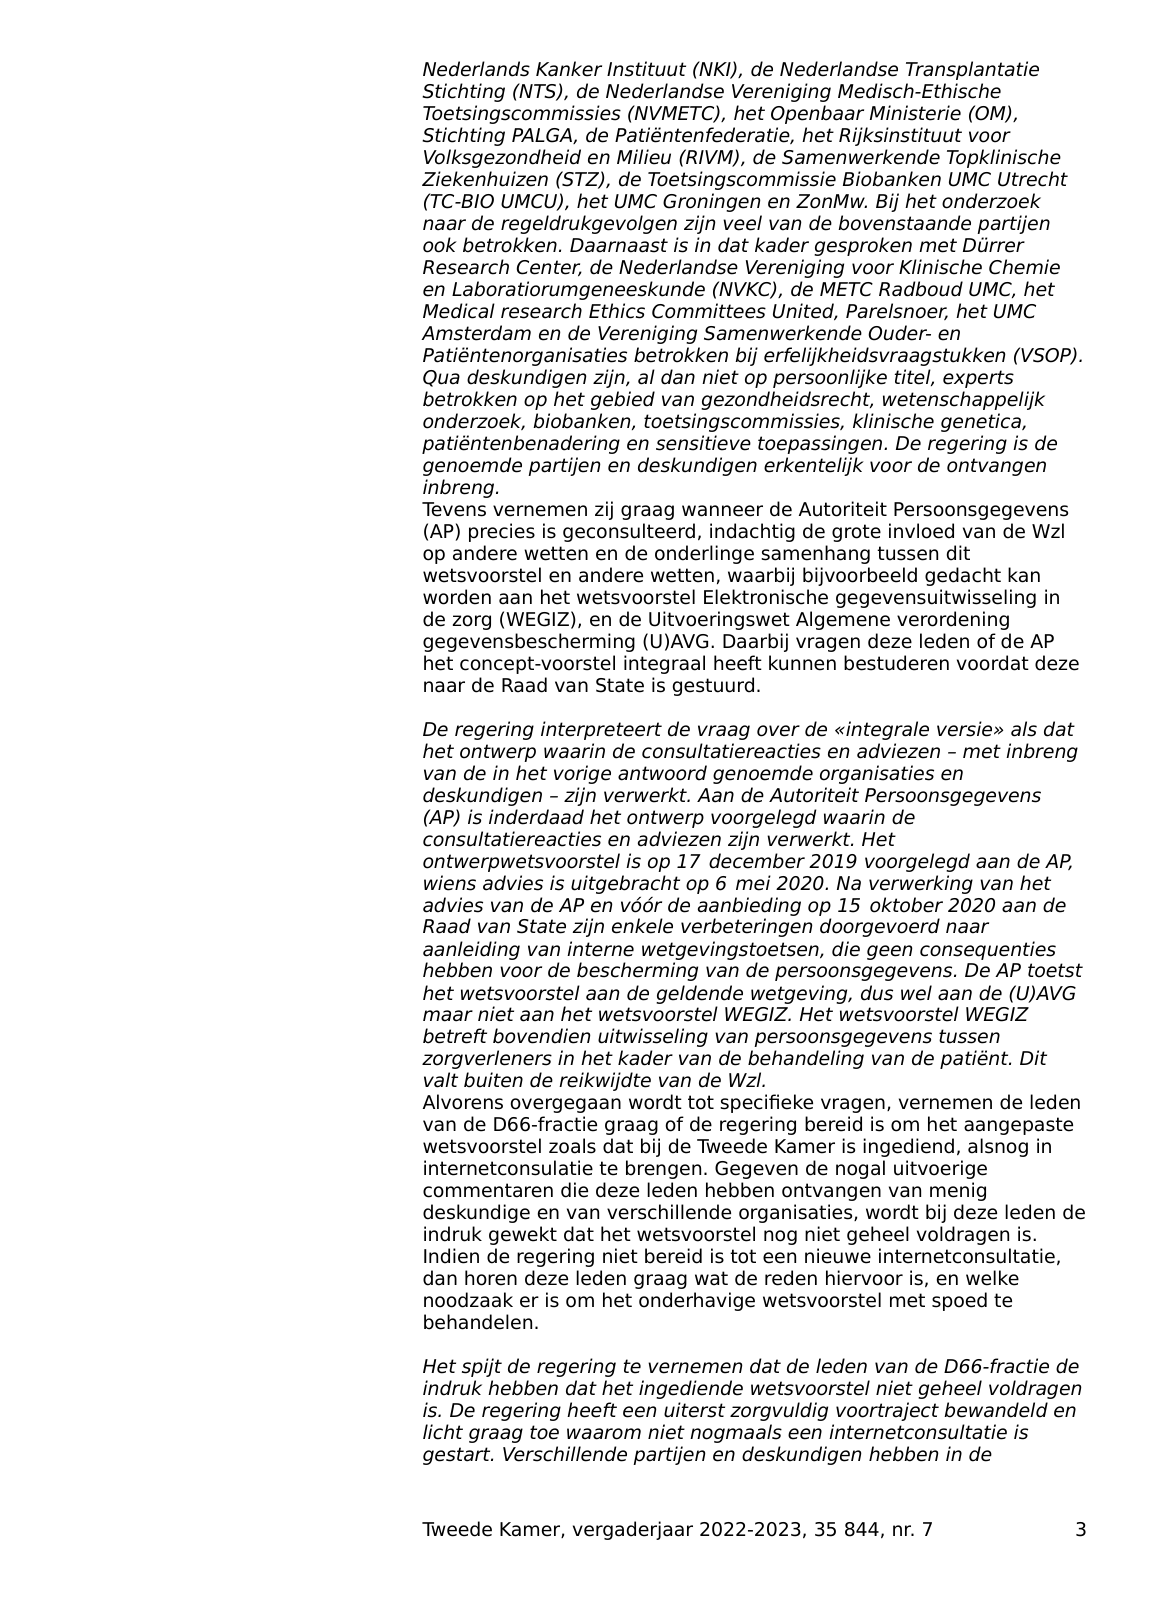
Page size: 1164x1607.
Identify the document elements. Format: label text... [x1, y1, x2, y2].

text Nederlands Kanker Instituut (NKI), de Nederlandse Transplantatie Stichting (NTS), de Nederlandse Vereniging Medisch-Ethische Toetsingscommissies (NVMETC), het Openbaar Ministerie (OM), Stichting PALGA, de Patiëntenfederatie, het Rijksinstituut voor Volksgezondheid en Milieu (RIVM), de Samenwerkende Topklinische Ziekenhuizen (STZ), de Toetsingscommissie Biobanken UMC Utrecht (TC-BIO UMCU), het UMC Groningen en ZonMw. Bij het onderzoek naar de regeldrukgevolgen zijn veel van de bovenstaande partijen ook betrokken. Daarnaast is in dat kader gesproken met Dürrer Research Center, de Nederlandse Vereniging voor Klinische Chemie en Laboratiorumgeneeskunde (NVKC), de METC Radboud UMC, het Medical research Ethics Committees United, Parelsnoer, het UMC Amsterdam en de Vereniging Samenwerkende Ouder- en Patiëntenorganisaties betrokken bij erfelijkheidsvraagstukken (VSOP). Qua deskundigen zijn, al dan niet op persoonlijke titel, experts betrokken op het gebied van gezondheidsrecht, wetenschappelijk onderzoek, biobanken, toetsingscommissies, klinische genetica, patiëntenbenadering en sensitieve toepassingen. De regering is de genoemde partijen en deskundigen erkentelijk voor de ontvangen inbreng. [422, 59, 1087, 499]
text Alvorens overgegaan wordt tot specifieke vragen, vernemen de leden van de D66-fractie graag of de regering bereid is om het aangepaste wetsvoorstel zoals dat bij de Tweede Kamer is ingediend, alsnog in internetconsulatie te brengen. Gegeven de nogal uitvoerige commentaren die deze leden hebben ontvangen van menig deskundige en van verschillende organisaties, wordt bij deze leden de indruk gewekt dat het wetsvoorstel nog niet geheel voldragen is. Indien de regering niet bereid is tot een nieuwe internetconsultatie, dan horen deze leden graag wat de reden hiervoor is, en welke noodzaak er is om het onderhavige wetsvoorstel met spoed te behandelen. [422, 1092, 1087, 1334]
text De regering interpreteert de vraag over de «integrale versie» als dat het ontwerp waarin de consultatiereacties en adviezen – met inbreng van de in het vorige antwoord genoemde organisaties en deskundigen – zijn verwerkt. Aan de Autoriteit Persoonsgegevens (AP) is inderdaad het ontwerp voorgelegd waarin de consultatiereacties en adviezen zijn verwerkt. Het ontwerpwetsvoorstel is op 17 december 2019 voorgelegd aan de AP, wiens advies is uitgebracht op 6 mei 2020. Na verwerking van het advies van de AP en vóór de aanbieding op 15 oktober 2020 aan de Raad van State zijn enkele verbeteringen doorgevoerd naar aanleiding van interne wetgevingstoetsen, die geen consequenties hebben voor de bescherming van de persoonsgegevens. De AP toetst het wetsvoorstel aan de geldende wetgeving, dus wel aan de (U)AVG maar niet aan het wetsvoorstel WEGIZ. Het wetsvoorstel WEGIZ betreft bovendien uitwisseling van persoonsgegevens tussen zorgverleners in het kader van de behandeling van de patiënt. Dit valt buiten de reikwijdte van de Wzl. [422, 719, 1087, 1092]
text Tevens vernemen zij graag wanneer de Autoriteit Persoonsgegevens (AP) precies is geconsulteerd, indachtig de grote invloed van de Wzl op andere wetten en de onderlinge samenhang tussen dit wetsvoorstel en andere wetten, waarbij bijvoorbeeld gedacht kan worden aan het wetsvoorstel Elektronische gegevensuitwisseling in de zorg (WEGIZ), en de Uitvoeringswet Algemene verordening gegevensbescherming (U)AVG. Daarbij vragen deze leden of de AP het concept-voorstel integraal heeft kunnen bestuderen voordat deze naar de Raad van State is gestuurd. [422, 499, 1087, 696]
text Het spijt de regering te vernemen dat de leden van de D66-fractie de indruk hebben dat het ingediende wetsvoorstel niet geheel voldragen is. De regering heeft een uiterst zorgvuldig voortraject bewandeld en licht graag toe waarom niet nogmaals een internetconsultatie is gestart. Verschillende partijen en deskundigen hebben in de [422, 1356, 1087, 1466]
